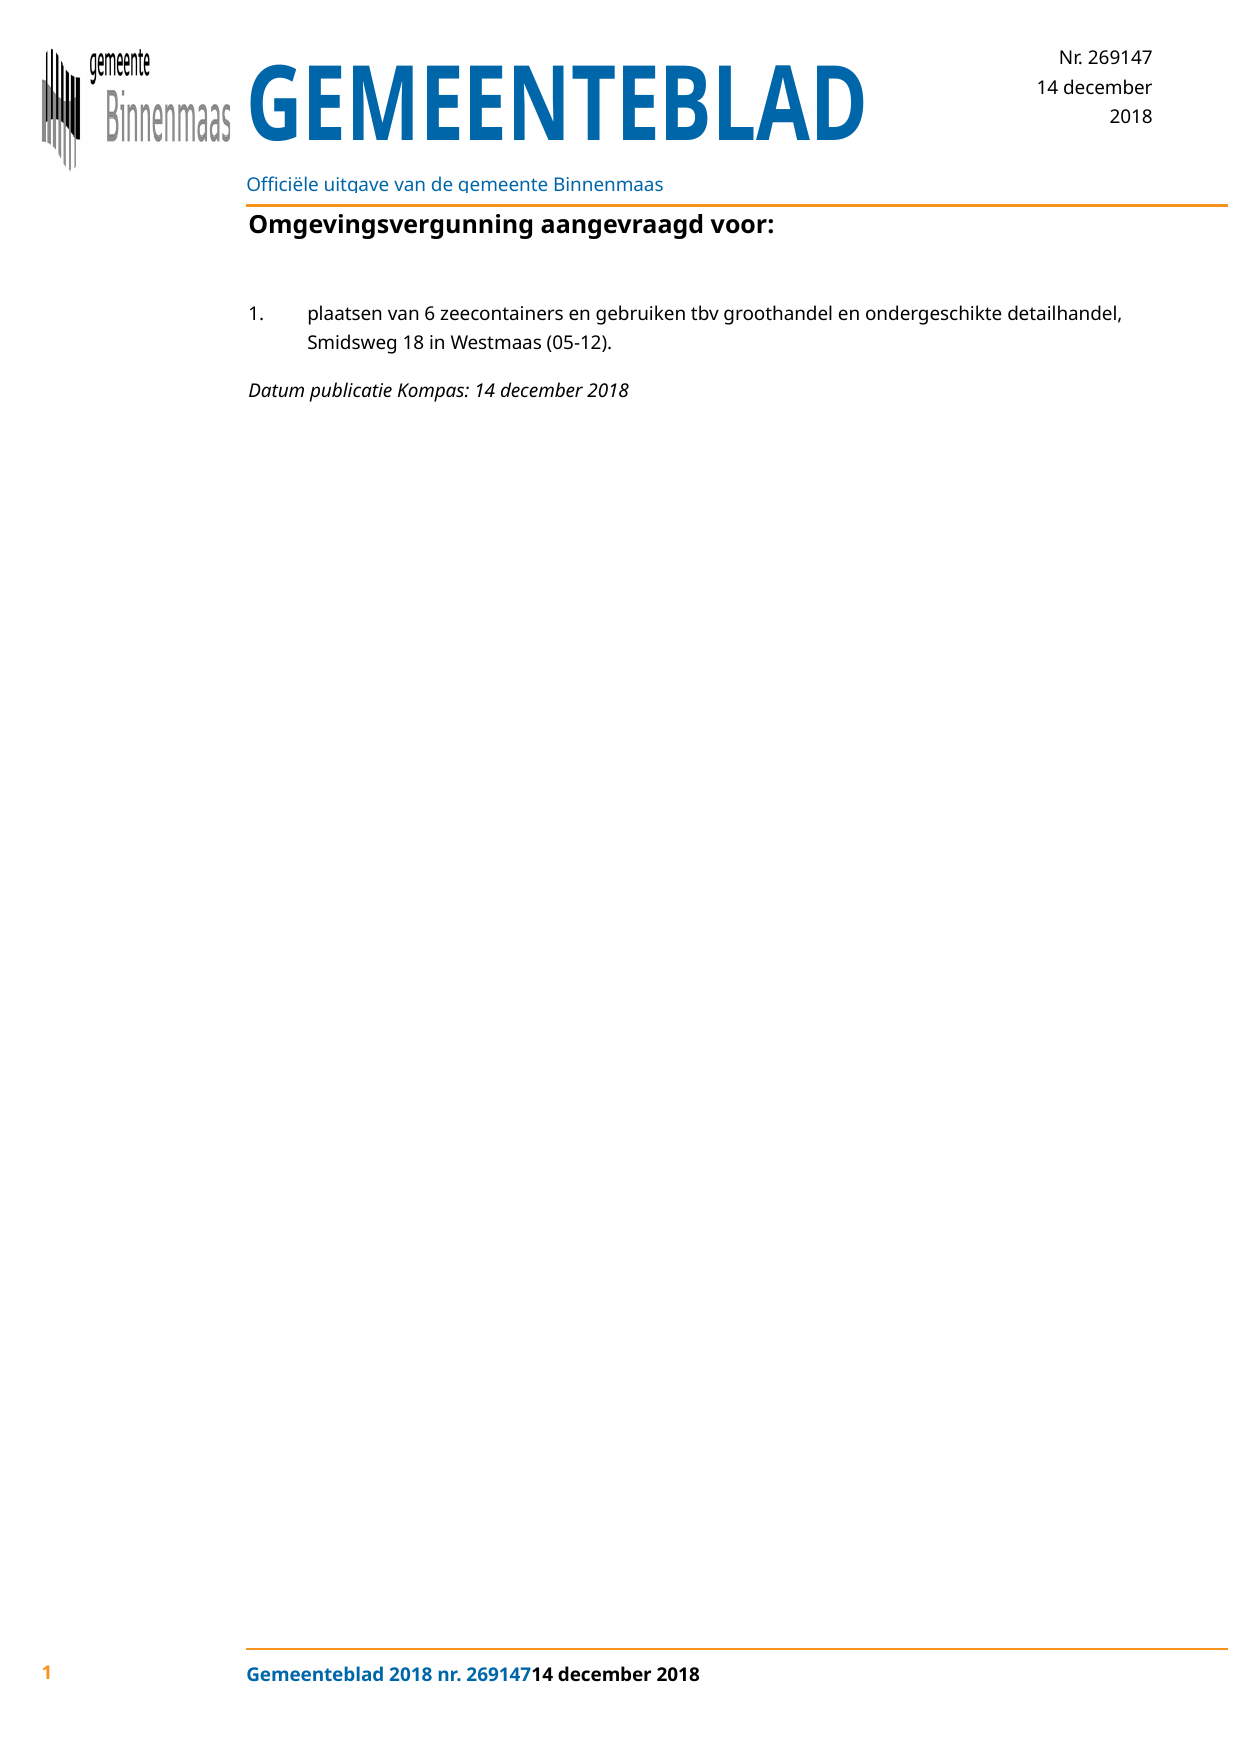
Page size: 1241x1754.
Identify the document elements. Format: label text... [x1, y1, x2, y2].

text Omgevingsvergunning aangevraagd voor: [248, 207, 1152, 241]
list plaatsen van 6 zeecontainers en gebruiken tbv groothandel en ondergeschikte detailhandel, Smidsweg 18 in Westmaas (05-12). [248, 300, 1152, 355]
text Datum publicatie Kompas: 14 december 2018 [248, 377, 1152, 403]
picture [41, 47, 231, 172]
